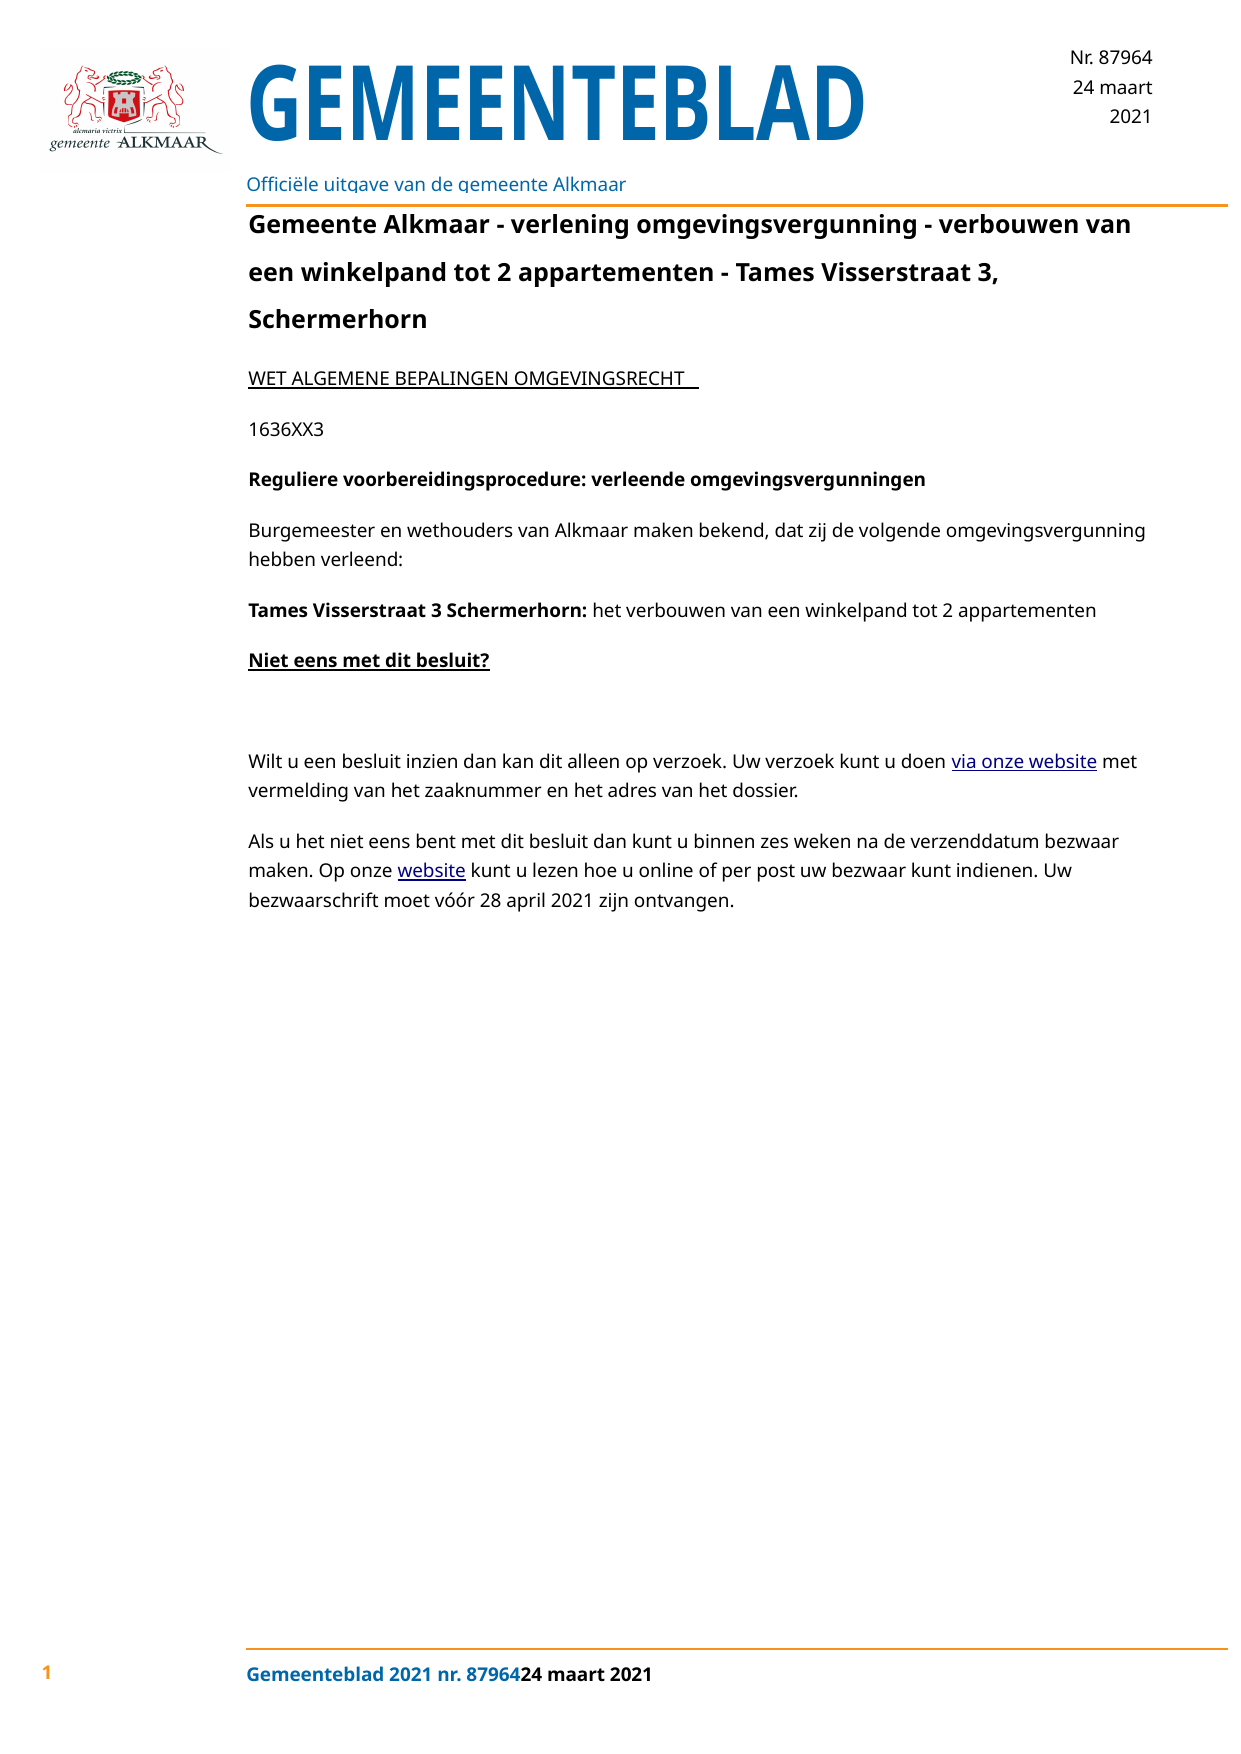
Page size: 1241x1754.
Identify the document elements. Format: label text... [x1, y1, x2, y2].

text Burgemeester en wethouders van Alkmaar maken bekend, dat zij de volgende omgevingsvergunning hebben verleend: [248, 517, 1152, 572]
picture [41, 47, 231, 172]
text Gemeente Alkmaar - verlening omgevingsvergunning - verbouwen van een winkelpand tot 2 appartementen - Tames Visserstraat 3, Schermerhorn [248, 207, 1152, 336]
text Niet eens met dit besluit? [248, 647, 1152, 673]
text WET ALGEMENE BEPALINGEN OMGEVINGSRECHT [248, 366, 1152, 391]
text Wilt u een besluit inzien dan kan dit alleen op verzoek. Uw verzoek kunt u doen via onze website met vermelding van het zaaknummer en het adres van het dossier. [248, 748, 1152, 803]
text Reguliere voorbereidingsprocedure: verleende omgevingsvergunningen [248, 466, 1152, 492]
text Als u het niet eens bent met dit besluit dan kunt u binnen zes weken na de verzenddatum bezwaar maken. Op onze website kunt u lezen hoe u online of per post uw bezwaar kunt indienen. Uw bezwaarschrift moet vóór 28 april 2021 zijn ontvangen. [248, 828, 1152, 913]
text Tames Visserstraat 3 Schermerhorn: het verbouwen van een winkelpand tot 2 appartementen [248, 597, 1152, 622]
text 1636XX3 [248, 416, 1152, 442]
